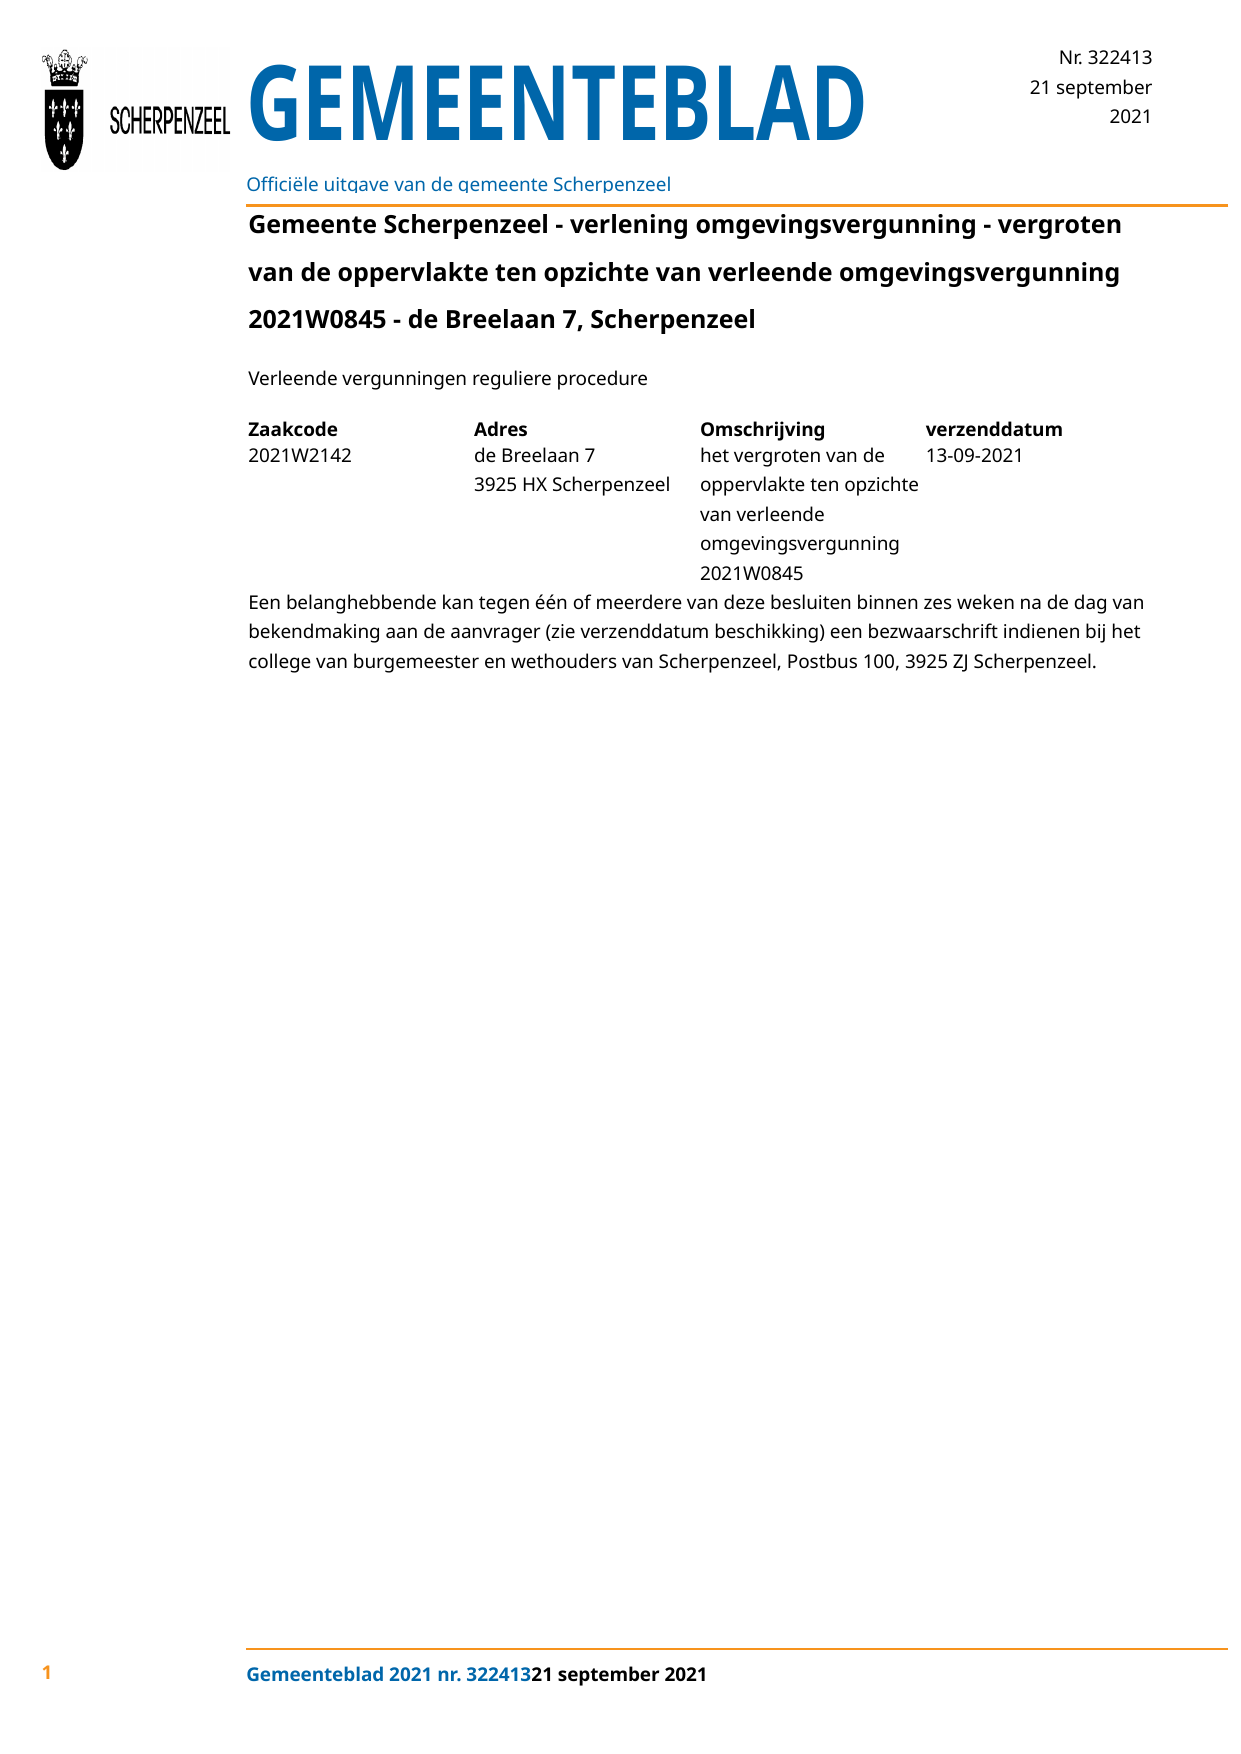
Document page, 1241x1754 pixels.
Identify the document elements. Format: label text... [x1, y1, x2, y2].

text Verleende vergunningen reguliere procedure [248, 366, 1152, 391]
table_header verzenddatum [926, 416, 1152, 442]
table_header Adres [474, 416, 700, 442]
text Een belanghebbende kan tegen één of meerdere van deze besluiten binnen zes weken na de dag van bekendmaking aan de aanvrager (zie verzenddatum beschikking) een bezwaarschrift indienen bij het college van burgemeester en wethouders van Scherpenzeel, Postbus 100, 3925 ZJ Scherpenzeel. [248, 589, 1152, 674]
text Gemeente Scherpenzeel - verlening omgevingsvergunning - vergroten van de oppervlakte ten opzichte van verleende omgevingsvergunning 2021W0845 - de Breelaan 7, Scherpenzeel [248, 207, 1152, 336]
table_header Zaakcode [248, 416, 474, 442]
table_cell het vergroten van de oppervlakte ten opzichte van verleende omgevingsvergunning 2021W0845 [700, 442, 926, 586]
table_cell 2021W2142 [248, 442, 474, 586]
table_cell de Breelaan 7 3925 HX Scherpenzeel [474, 442, 700, 586]
picture [41, 47, 231, 172]
table_header Omschrijving [700, 416, 926, 442]
table_cell 13-09-2021 [926, 442, 1152, 586]
